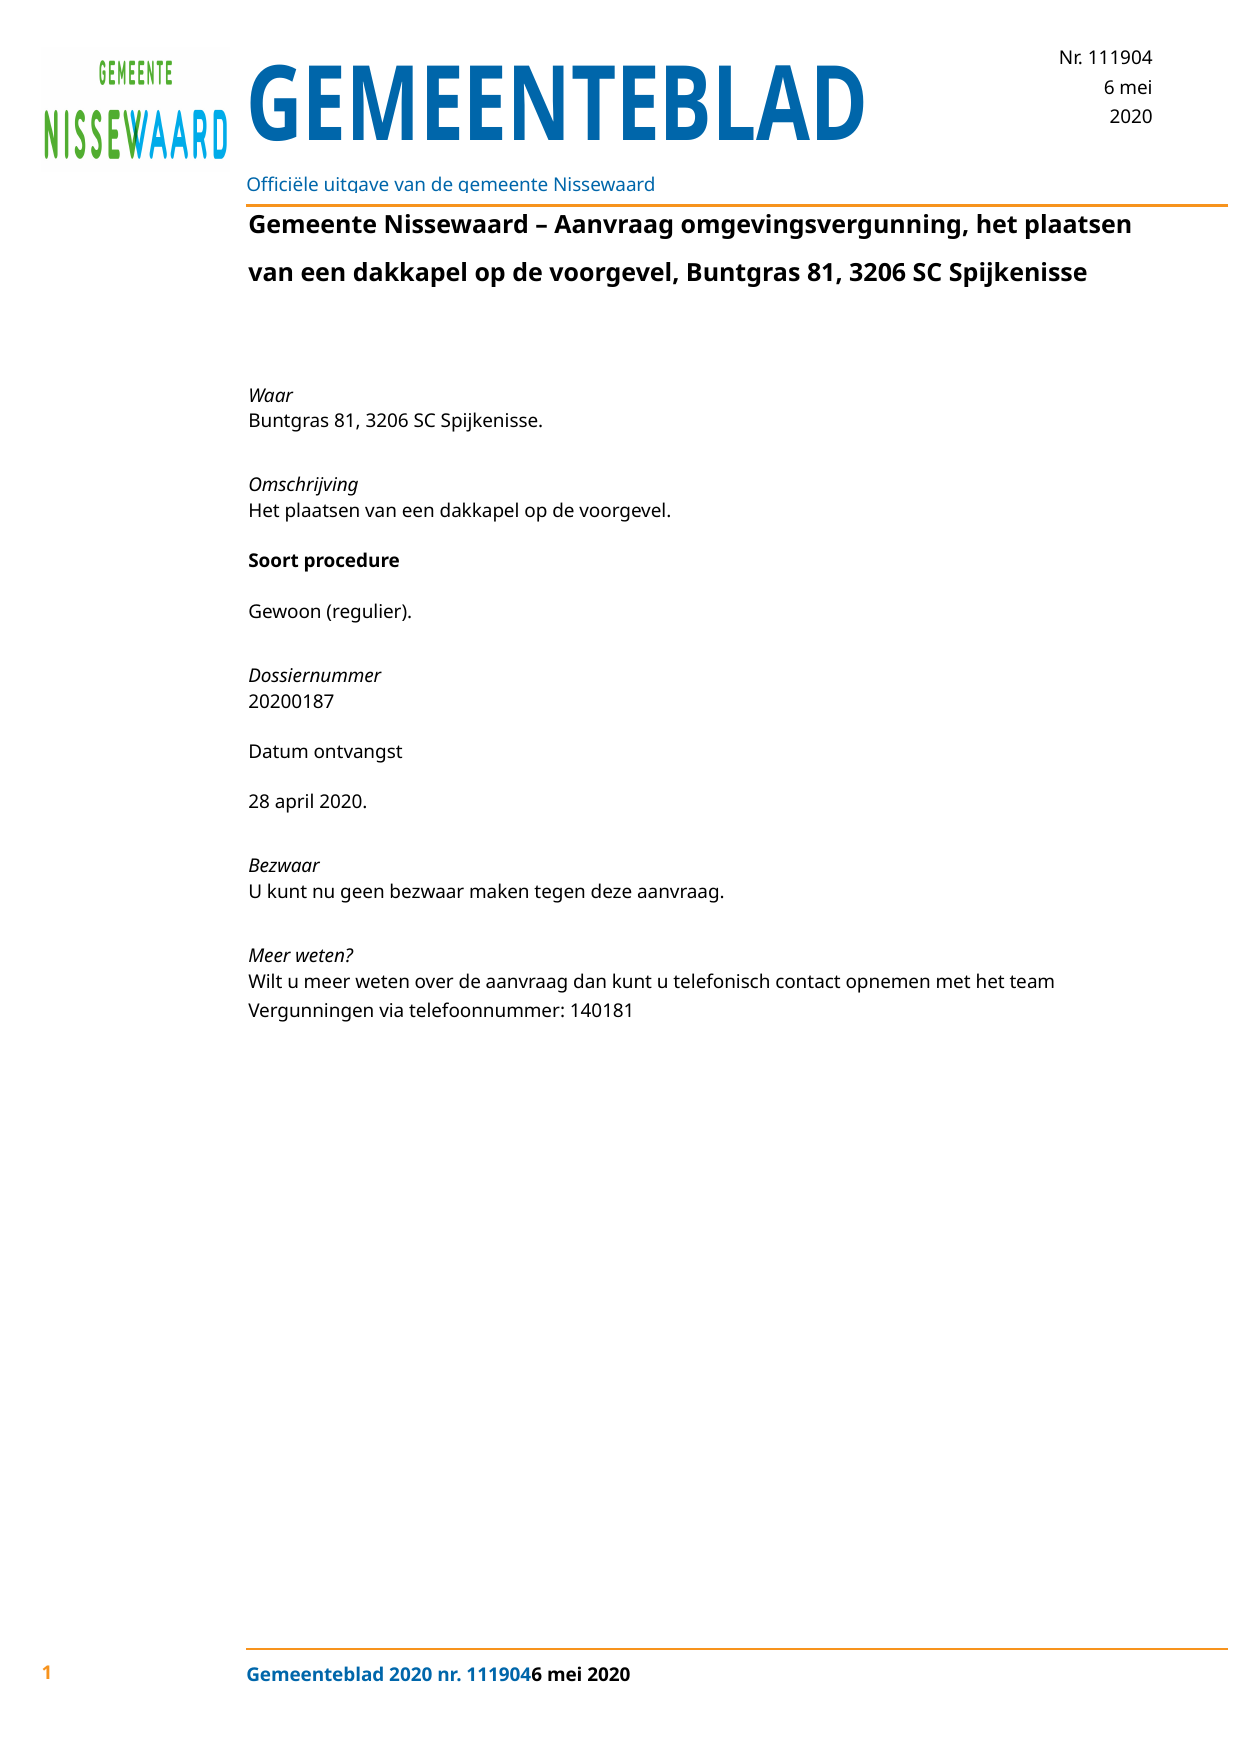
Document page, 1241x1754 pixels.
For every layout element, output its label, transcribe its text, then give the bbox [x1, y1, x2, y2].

text Datum ontvangst [248, 738, 1152, 764]
text Wilt u meer weten over de aanvraag dan kunt u telefonisch contact opnemen met het team Vergunningen via telefoonnummer: 140181 [248, 968, 1152, 1023]
text 20200187 [248, 688, 1152, 713]
text U kunt nu geen bezwaar maken tegen deze aanvraag. [248, 878, 1152, 904]
text Buntgras 81, 3206 SC Spijkenisse. [248, 408, 1152, 433]
text Soort procedure [248, 548, 1152, 573]
text Meer weten? [248, 942, 1152, 968]
text Gewoon (regulier). [248, 598, 1152, 624]
text Gemeente Nissewaard – Aanvraag omgevingsvergunning, het plaatsen van een dakkapel op de voorgevel, Buntgras 81, 3206 SC Spijkenisse [248, 207, 1152, 288]
text 28 april 2020. [248, 789, 1152, 814]
text Dossiernummer [248, 662, 1152, 688]
picture [41, 47, 231, 172]
text Omschrijving [248, 472, 1152, 497]
text Waar [248, 382, 1152, 408]
text Het plaatsen van een dakkapel op de voorgevel. [248, 497, 1152, 523]
text Bezwaar [248, 853, 1152, 878]
